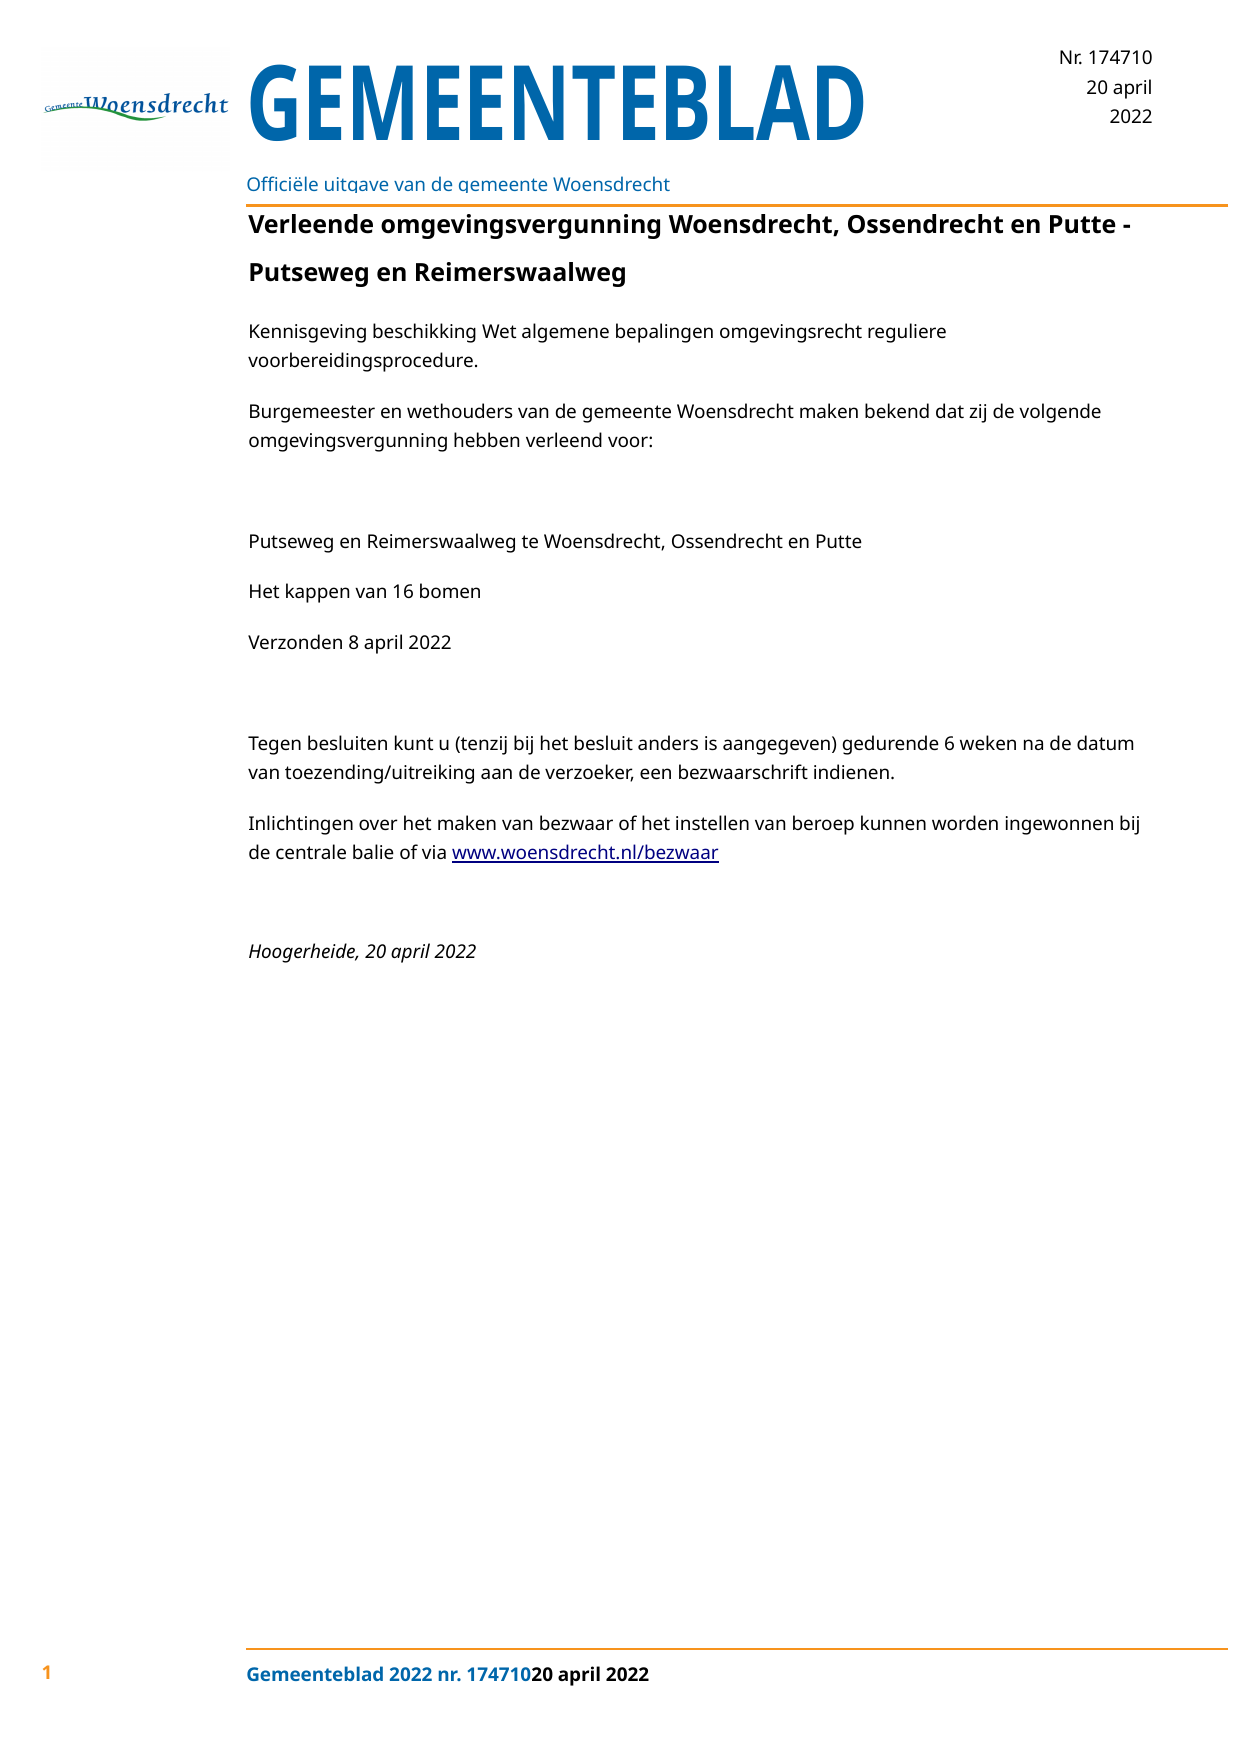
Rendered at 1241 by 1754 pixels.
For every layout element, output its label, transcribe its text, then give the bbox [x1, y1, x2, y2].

text Verzonden 8 april 2022 [248, 629, 1152, 655]
text Tegen besluiten kunt u (tenzij bij het besluit anders is aangegeven) gedurende 6 weken na de datum van toezending/uitreiking aan de verzoeker, een bezwaarschrift indienen. [248, 730, 1152, 785]
text Hoogerheide, 20 april 2022 [248, 938, 1152, 963]
text Burgemeester en wethouders van de gemeente Woensdrecht maken bekend dat zij de volgende omgevingsvergunning hebben verleend voor: [248, 398, 1152, 453]
picture [41, 47, 231, 172]
text Inlichtingen over het maken van bezwaar of het instellen van beroep kunnen worden ingewonnen bij de centrale balie of via www.woensdrecht.nl/bezwaar [248, 810, 1152, 865]
text Putseweg en Reimerswaalweg te Woensdrecht, Ossendrecht en Putte [248, 528, 1152, 554]
text Kennisgeving beschikking Wet algemene bepalingen omgevingsrecht reguliere voorbereidingsprocedure. [248, 318, 1152, 373]
text Verleende omgevingsvergunning Woensdrecht, Ossendrecht en Putte - Putseweg en Reimerswaalweg [248, 207, 1152, 288]
text Het kappen van 16 bomen [248, 579, 1152, 604]
